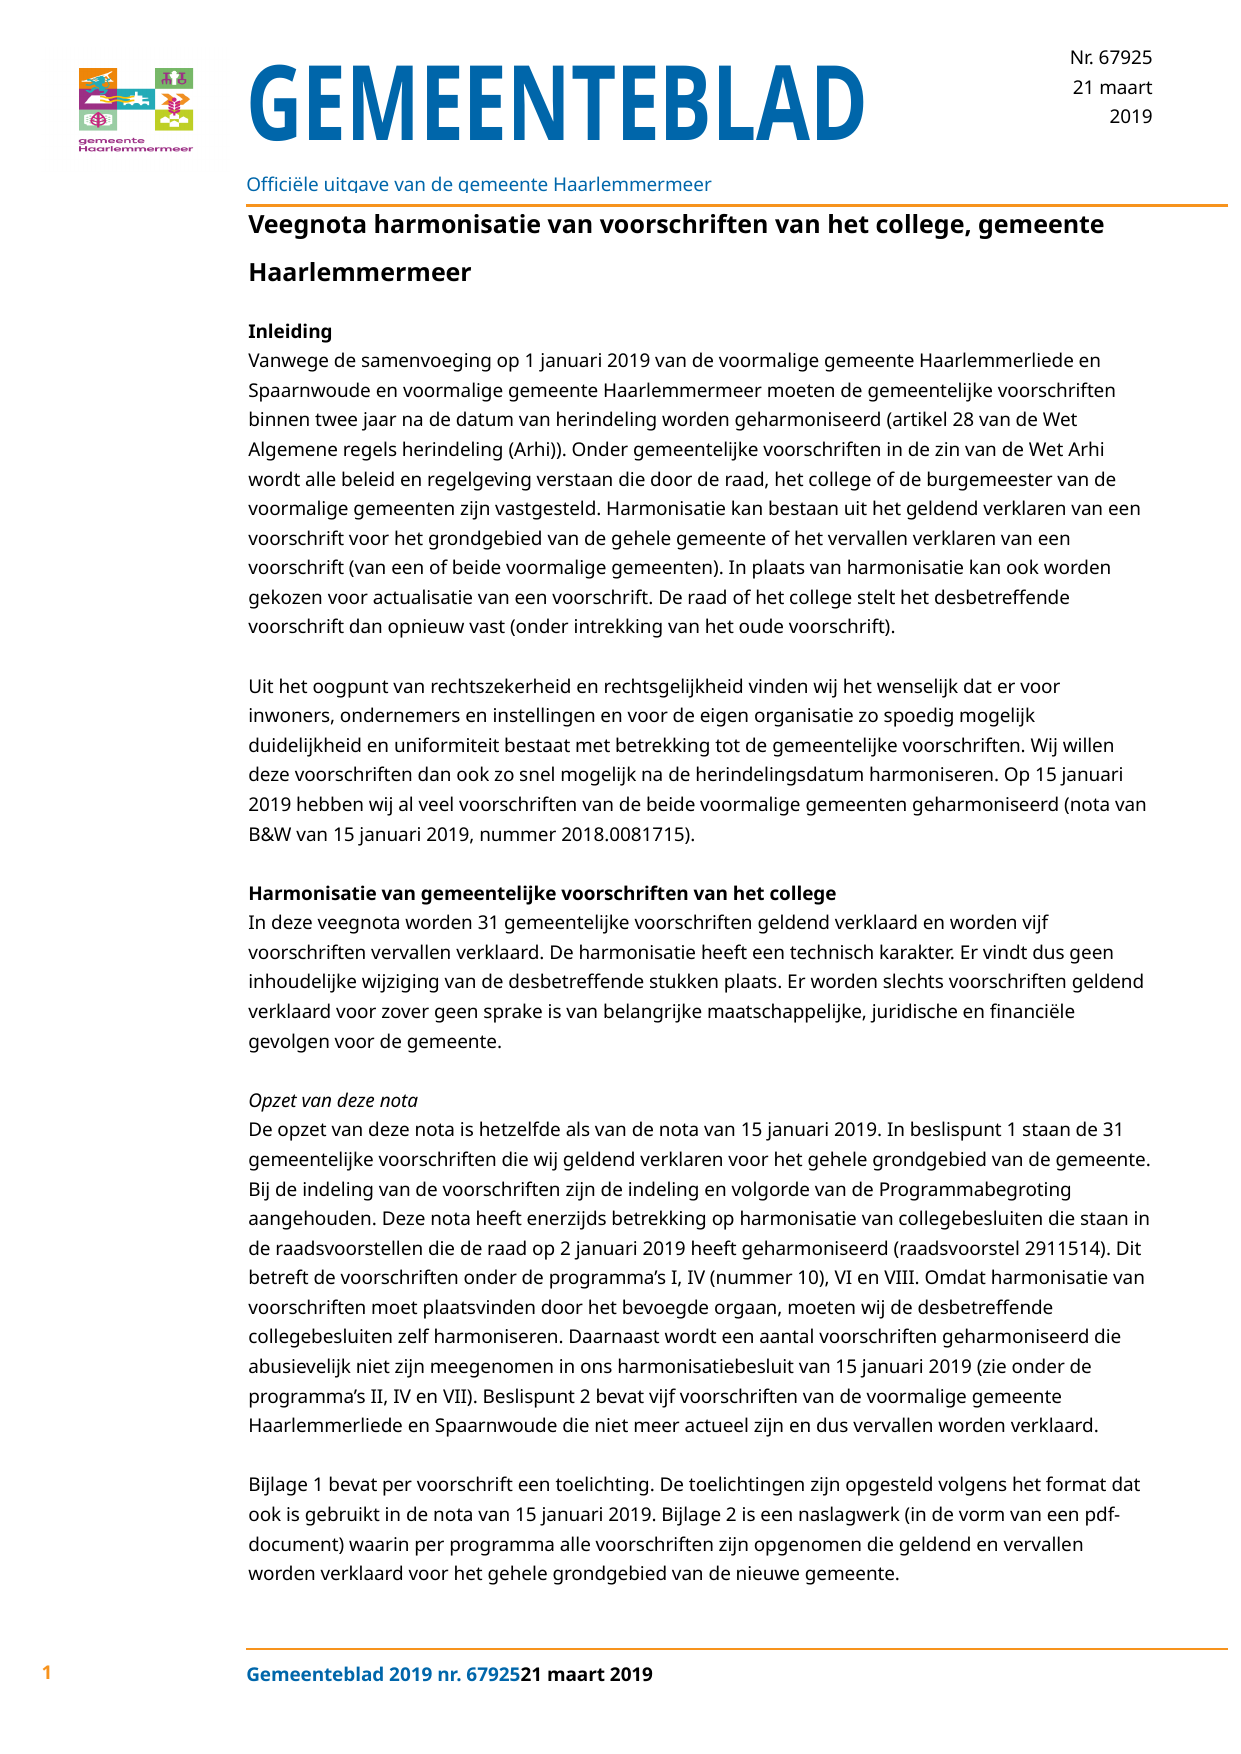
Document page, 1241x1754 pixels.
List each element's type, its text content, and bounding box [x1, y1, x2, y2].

text Inleiding [248, 318, 1152, 344]
text Bijlage 1 bevat per voorschrift een toelichting. De toelichtingen zijn opgesteld volgens het format dat ook is gebruikt in de nota van 15 januari 2019. Bijlage 2 is een naslagwerk (in de vorm van een pdf-document) waarin per programma alle voorschriften zijn opgenomen die geldend en vervallen worden verklaard voor het gehele grondgebied van de nieuwe gemeente. [248, 1472, 1152, 1586]
text Harmonisatie van gemeentelijke voorschriften van het college [248, 880, 1152, 906]
text Veegnota harmonisatie van voorschriften van het college, gemeente Haarlemmermeer [248, 207, 1152, 288]
text De opzet van deze nota is hetzelfde als van de nota van 15 januari 2019. In beslispunt 1 staan de 31 gemeentelijke voorschriften die wij geldend verklaren voor het gehele grondgebied van de gemeente. Bij de indeling van de voorschriften zijn de indeling en volgorde van de Programmabegroting aangehouden. Deze nota heeft enerzijds betrekking op harmonisatie van collegebesluiten die staan in de raadsvoorstellen die de raad op 2 januari 2019 heeft geharmoniseerd (raadsvoorstel 2911514). Dit betreft de voorschriften onder de programma’s I, IV (nummer 10), VI en VIII. Omdat harmonisatie van voorschriften moet plaatsvinden door het bevoegde orgaan, moeten wij de desbetreffende collegebesluiten zelf harmoniseren. Daarnaast wordt een aantal voorschriften geharmoniseerd die abusievelijk niet zijn meegenomen in ons harmonisatiebesluit van 15 januari 2019 (zie onder de programma’s II, IV en VII). Beslispunt 2 bevat vijf voorschriften van de voormalige gemeente Haarlemmerliede en Spaarnwoude die niet meer actueel zijn en dus vervallen worden verklaard. [248, 1117, 1152, 1438]
text Uit het oogpunt van rechtszekerheid en rechtsgelijkheid vinden wij het wenselijk dat er voor inwoners, ondernemers en instellingen en voor de eigen organisatie zo spoedig mogelijk duidelijkheid en uniformiteit bestaat met betrekking tot de gemeentelijke voorschriften. Wij willen deze voorschriften dan ook zo snel mogelijk na de herindelingsdatum harmoniseren. Op 15 januari 2019 hebben wij al veel voorschriften van de beide voormalige gemeenten geharmoniseerd (nota van B&W van 15 januari 2019, nummer 2018.0081715). [248, 673, 1152, 847]
text Vanwege de samenvoeging op 1 januari 2019 van de voormalige gemeente Haarlemmerliede en Spaarnwoude en voormalige gemeente Haarlemmermeer moeten de gemeentelijke voorschriften binnen twee jaar na de datum van herindeling worden geharmoniseerd (artikel 28 van de Wet Algemene regels herindeling (Arhi)). Onder gemeentelijke voorschriften in de zin van de Wet Arhi wordt alle beleid en regelgeving verstaan die door de raad, het college of de burgemeester van de voormalige gemeenten zijn vastgesteld. Harmonisatie kan bestaan uit het geldend verklaren van een voorschrift voor het grondgebied van de gehele gemeente of het vervallen verklaren van een voorschrift (van een of beide voormalige gemeenten). In plaats van harmonisatie kan ook worden gekozen voor actualisatie van een voorschrift. De raad of het college stelt het desbetreffende voorschrift dan opnieuw vast (onder intrekking van het oude voorschrift). [248, 347, 1152, 639]
text Opzet van deze nota [248, 1087, 1152, 1113]
picture [41, 47, 231, 172]
text In deze veegnota worden 31 gemeentelijke voorschriften geldend verklaard en worden vijf voorschriften vervallen verklaard. De harmonisatie heeft een technisch karakter. Er vindt dus geen inhoudelijke wijziging van de desbetreffende stukken plaats. Er worden slechts voorschriften geldend verklaard voor zover geen sprake is van belangrijke maatschappelijke, juridische en financiële gevolgen voor de gemeente. [248, 909, 1152, 1054]
